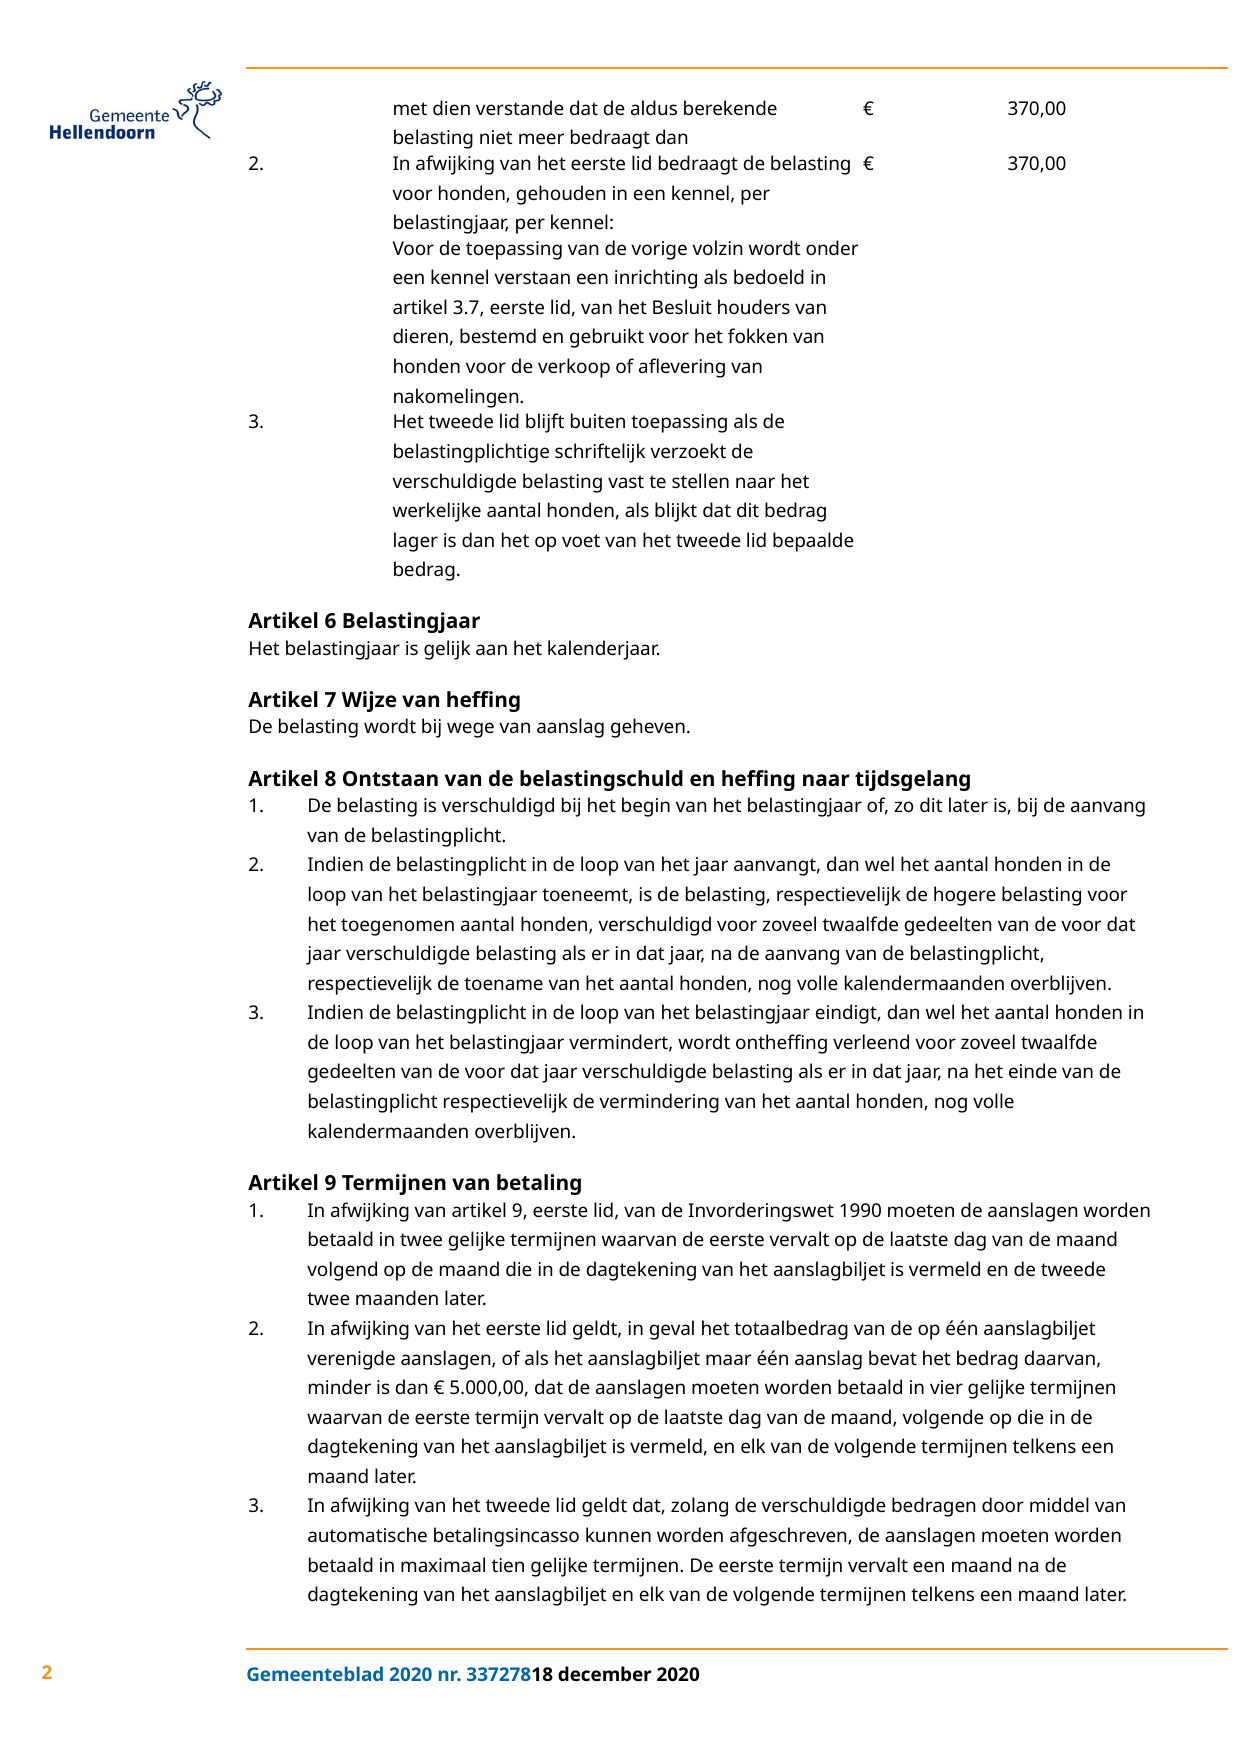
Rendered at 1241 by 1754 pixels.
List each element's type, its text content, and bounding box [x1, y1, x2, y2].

text Artikel 7 Wijze van heffing [248, 685, 1152, 714]
table_cell € [863, 150, 1007, 235]
table_cell 370,00 [1007, 95, 1152, 150]
list In afwijking van het eerste lid geldt, in geval het totaalbedrag van de op één aanslagbiljet verenigde aanslagen, of als het aanslagbiljet maar één aanslag bevat het bedrag daarvan, minder is dan € 5.000,00, dat de aanslagen moeten worden betaald in vier gelijke termijnen waarvan de eerste termijn vervalt op de laatste dag van de maand, volgende op die in de dagtekening van het aanslagbiljet is vermeld, en elk van de volgende termijnen telkens een maand later. [248, 1315, 1152, 1489]
table_cell Voor de toepassing van de vorige volzin wordt onder een kennel verstaan een inrichting als bedoeld in artikel 3.7, eerste lid, van het Besluit houders van dieren, bestemd en gebruikt voor het fokken van honden voor de verkoop of aflevering van nakomelingen. [392, 235, 863, 409]
table_cell [863, 409, 1007, 582]
list De belasting is verschuldigd bij het begin van het belastingjaar of, zo dit later is, bij de aanvang van de belastingplicht. [248, 792, 1152, 848]
list Indien de belastingplicht in de loop van het jaar aanvangt, dan wel het aantal honden in de loop van het belastingjaar toeneemt, is de belasting, respectievelijk de hogere belasting voor het toegenomen aantal honden, verschuldigd voor zoveel twaalfde gedeelten van de voor dat jaar verschuldigde belasting als er in dat jaar, na de aanvang van de belastingplicht, respectievelijk de toename van het aantal honden, nog volle kalendermaanden overblijven. [248, 852, 1152, 996]
list In afwijking van artikel 9, eerste lid, van de Invorderingswet 1990 moeten de aanslagen worden betaald in twee gelijke termijnen waarvan de eerste vervalt op de laatste dag van de maand volgend op de maand die in de dagtekening van het aanslagbiljet is vermeld en de tweede twee maanden later. [248, 1197, 1152, 1311]
text Het belastingjaar is gelijk aan het kalenderjaar. [248, 635, 1152, 661]
text Artikel 9 Termijnen van betaling [248, 1168, 1152, 1197]
table_cell € [863, 95, 1007, 150]
table_cell [1007, 409, 1152, 582]
text Artikel 6 Belastingjaar [248, 606, 1152, 635]
list Indien de belastingplicht in de loop van het belastingjaar eindigt, dan wel het aantal honden in de loop van het belastingjaar vermindert, wordt ontheffing verleend voor zoveel twaalfde gedeelten van de voor dat jaar verschuldigde belasting als er in dat jaar, na het einde van de belastingplicht respectievelijk de vermindering van het aantal honden, nog volle kalendermaanden overblijven. [248, 999, 1152, 1144]
picture [41, 47, 231, 172]
table_cell [1007, 235, 1152, 409]
table_cell [863, 235, 1007, 409]
table_cell [248, 95, 392, 150]
list In afwijking van het tweede lid geldt dat, zolang de verschuldigde bedragen door middel van automatische betalingsincasso kunnen worden afgeschreven, de aanslagen moeten worden betaald in maximaal tien gelijke termijnen. De eerste termijn vervalt een maand na de dagtekening van het aanslagbiljet en elk van de volgende termijnen telkens een maand later. [248, 1493, 1152, 1607]
text Artikel 8 Ontstaan van de belastingschuld en heffing naar tijdsgelang [248, 764, 1152, 792]
table_cell 3. [248, 409, 392, 582]
table_cell Het tweede lid blijft buiten toepassing als de belastingplichtige schriftelijk verzoekt de verschuldigde belasting vast te stellen naar het werkelijke aantal honden, als blijkt dat dit bedrag lager is dan het op voet van het tweede lid bepaalde bedrag. [392, 409, 863, 582]
table_cell 370,00 [1007, 150, 1152, 235]
table_cell met dien verstande dat de aldus berekende belasting niet meer bedraagt dan [392, 95, 863, 150]
table_cell In afwijking van het eerste lid bedraagt de belasting voor honden, gehouden in een kennel, per belastingjaar, per kennel: [392, 150, 863, 235]
table_cell [248, 235, 392, 409]
table_cell 2. [248, 150, 392, 235]
text De belasting wordt bij wege van aanslag geheven. [248, 714, 1152, 739]
